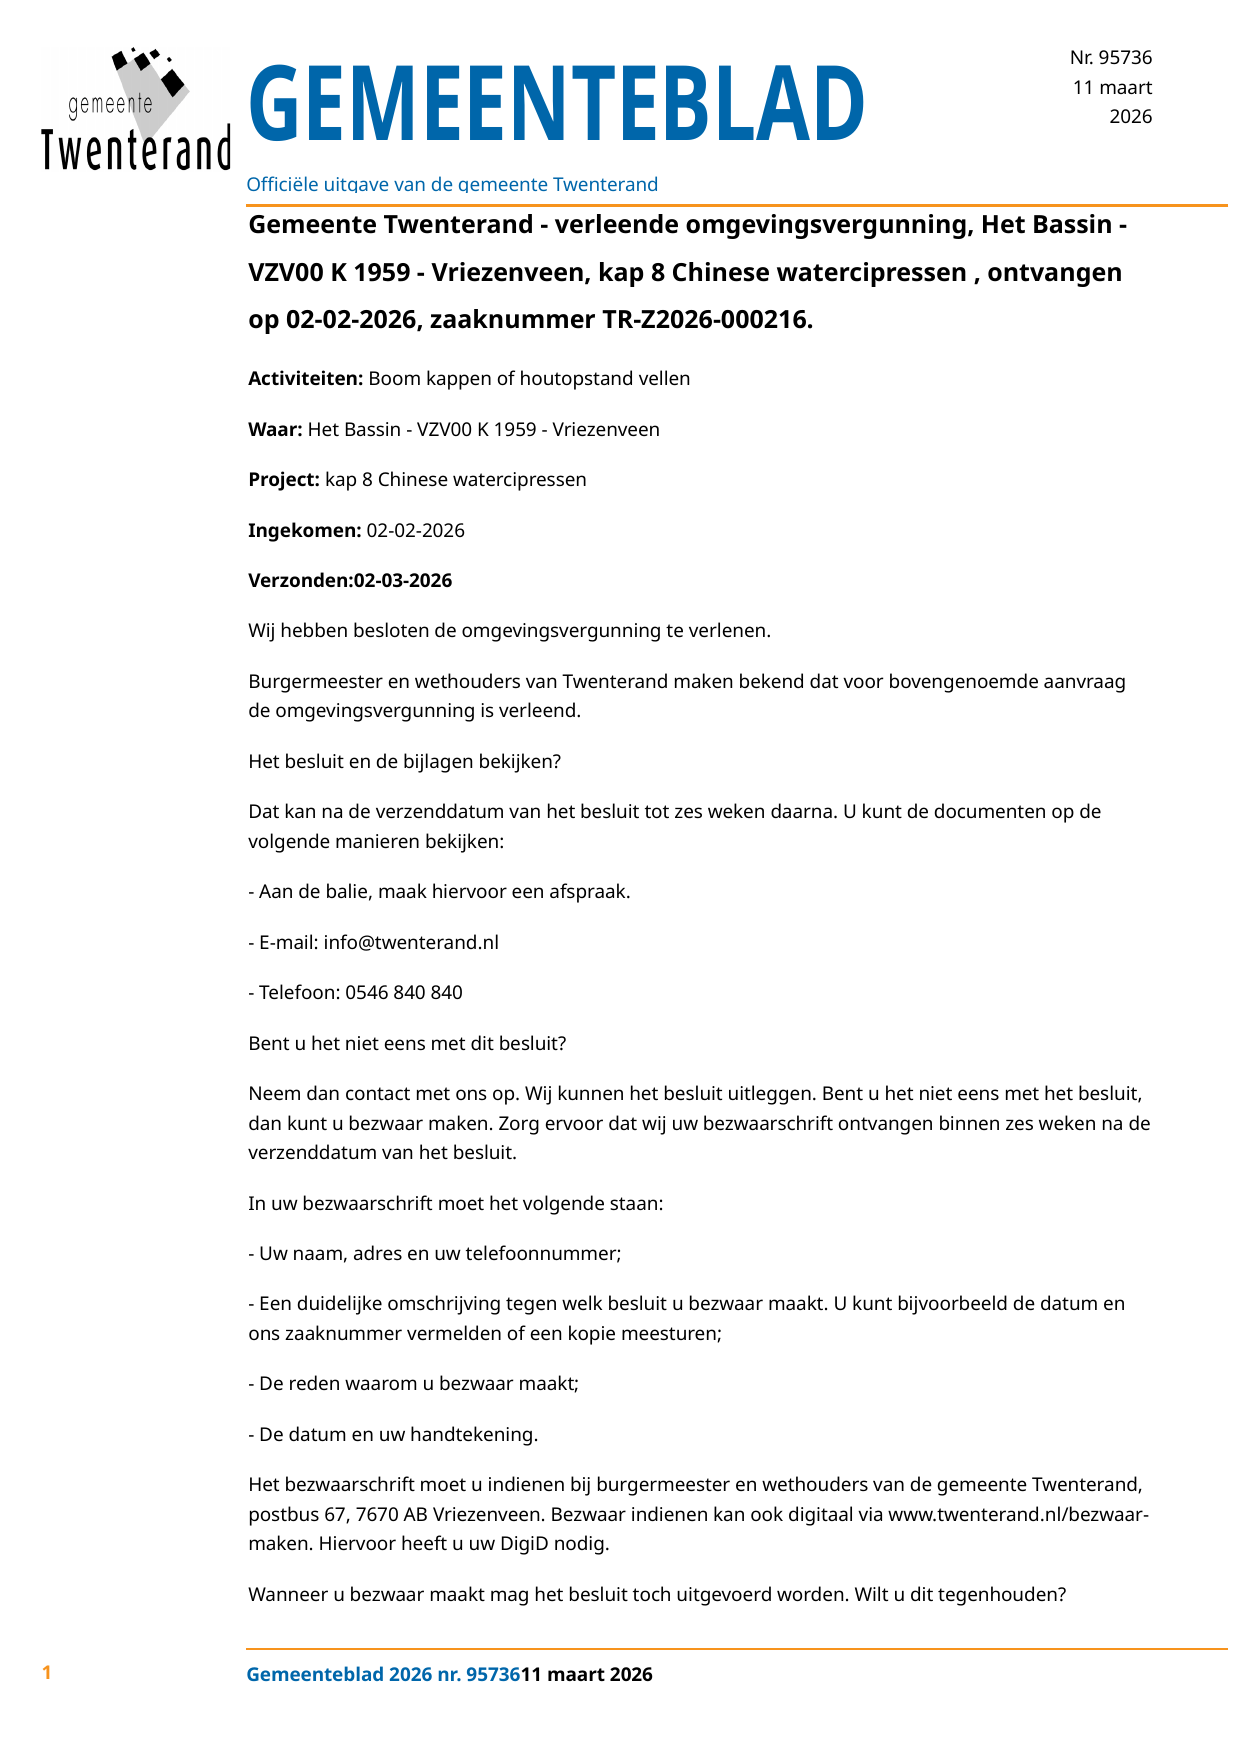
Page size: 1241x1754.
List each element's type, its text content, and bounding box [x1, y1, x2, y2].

text - Aan de balie, maak hiervoor een afspraak. [248, 878, 1152, 904]
text - De datum en uw handtekening. [248, 1421, 1152, 1447]
text - De reden waarom u bezwaar maakt; [248, 1371, 1152, 1396]
text - E-mail: info@twenterand.nl [248, 929, 1152, 954]
text Het bezwaarschrift moet u indienen bij burgermeester en wethouders van de gemeente Twenterand, postbus 67, 7670 AB Vriezenveen. Bezwaar indienen kan ook digitaal via www.twenterand.nl/bezwaar-maken. Hiervoor heeft u uw DigiD nodig. [248, 1471, 1152, 1556]
text Wij hebben besloten de omgevingsvergunning te verlenen. [248, 618, 1152, 643]
text Activiteiten: Boom kappen of houtopstand vellen [248, 366, 1152, 391]
text Wanneer u bezwaar maakt mag het besluit toch uitgevoerd worden. Wilt u dit tegenhouden? [248, 1581, 1152, 1607]
text Bent u het niet eens met dit besluit? [248, 1030, 1152, 1055]
text Dat kan na de verzenddatum van het besluit tot zes weken daarna. U kunt de documenten op de volgende manieren bekijken: [248, 798, 1152, 854]
text Het besluit en de bijlagen bekijken? [248, 748, 1152, 774]
picture [41, 47, 231, 172]
text - Telefoon: 0546 840 840 [248, 979, 1152, 1005]
text Gemeente Twenterand - verleende omgevingsvergunning, Het Bassin - VZV00 K 1959 - Vriezenveen, kap 8 Chinese watercipressen , ontvangen op 02-02-2026, zaaknummer TR-Z2026-000216. [248, 207, 1152, 336]
text - Uw naam, adres en uw telefoonnummer; [248, 1240, 1152, 1266]
text Neem dan contact met ons op. Wij kunnen het besluit uitleggen. Bent u het niet eens met het besluit, dan kunt u bezwaar maken. Zorg ervoor dat wij uw bezwaarschrift ontvangen binnen zes weken na de verzenddatum van het besluit. [248, 1080, 1152, 1165]
text Ingekomen: 02-02-2026 [248, 517, 1152, 542]
text Verzonden:02-03-2026 [248, 567, 1152, 593]
text In uw bezwaarschrift moet het volgende staan: [248, 1190, 1152, 1215]
text Project: kap 8 Chinese watercipressen [248, 466, 1152, 492]
text - Een duidelijke omschrijving tegen welk besluit u bezwaar maakt. U kunt bijvoorbeeld de datum en ons zaaknummer vermelden of een kopie meesturen; [248, 1291, 1152, 1346]
text Waar: Het Bassin - VZV00 K 1959 - Vriezenveen [248, 416, 1152, 442]
text Burgermeester en wethouders van Twenterand maken bekend dat voor bovengenoemde aanvraag de omgevingsvergunning is verleend. [248, 668, 1152, 723]
